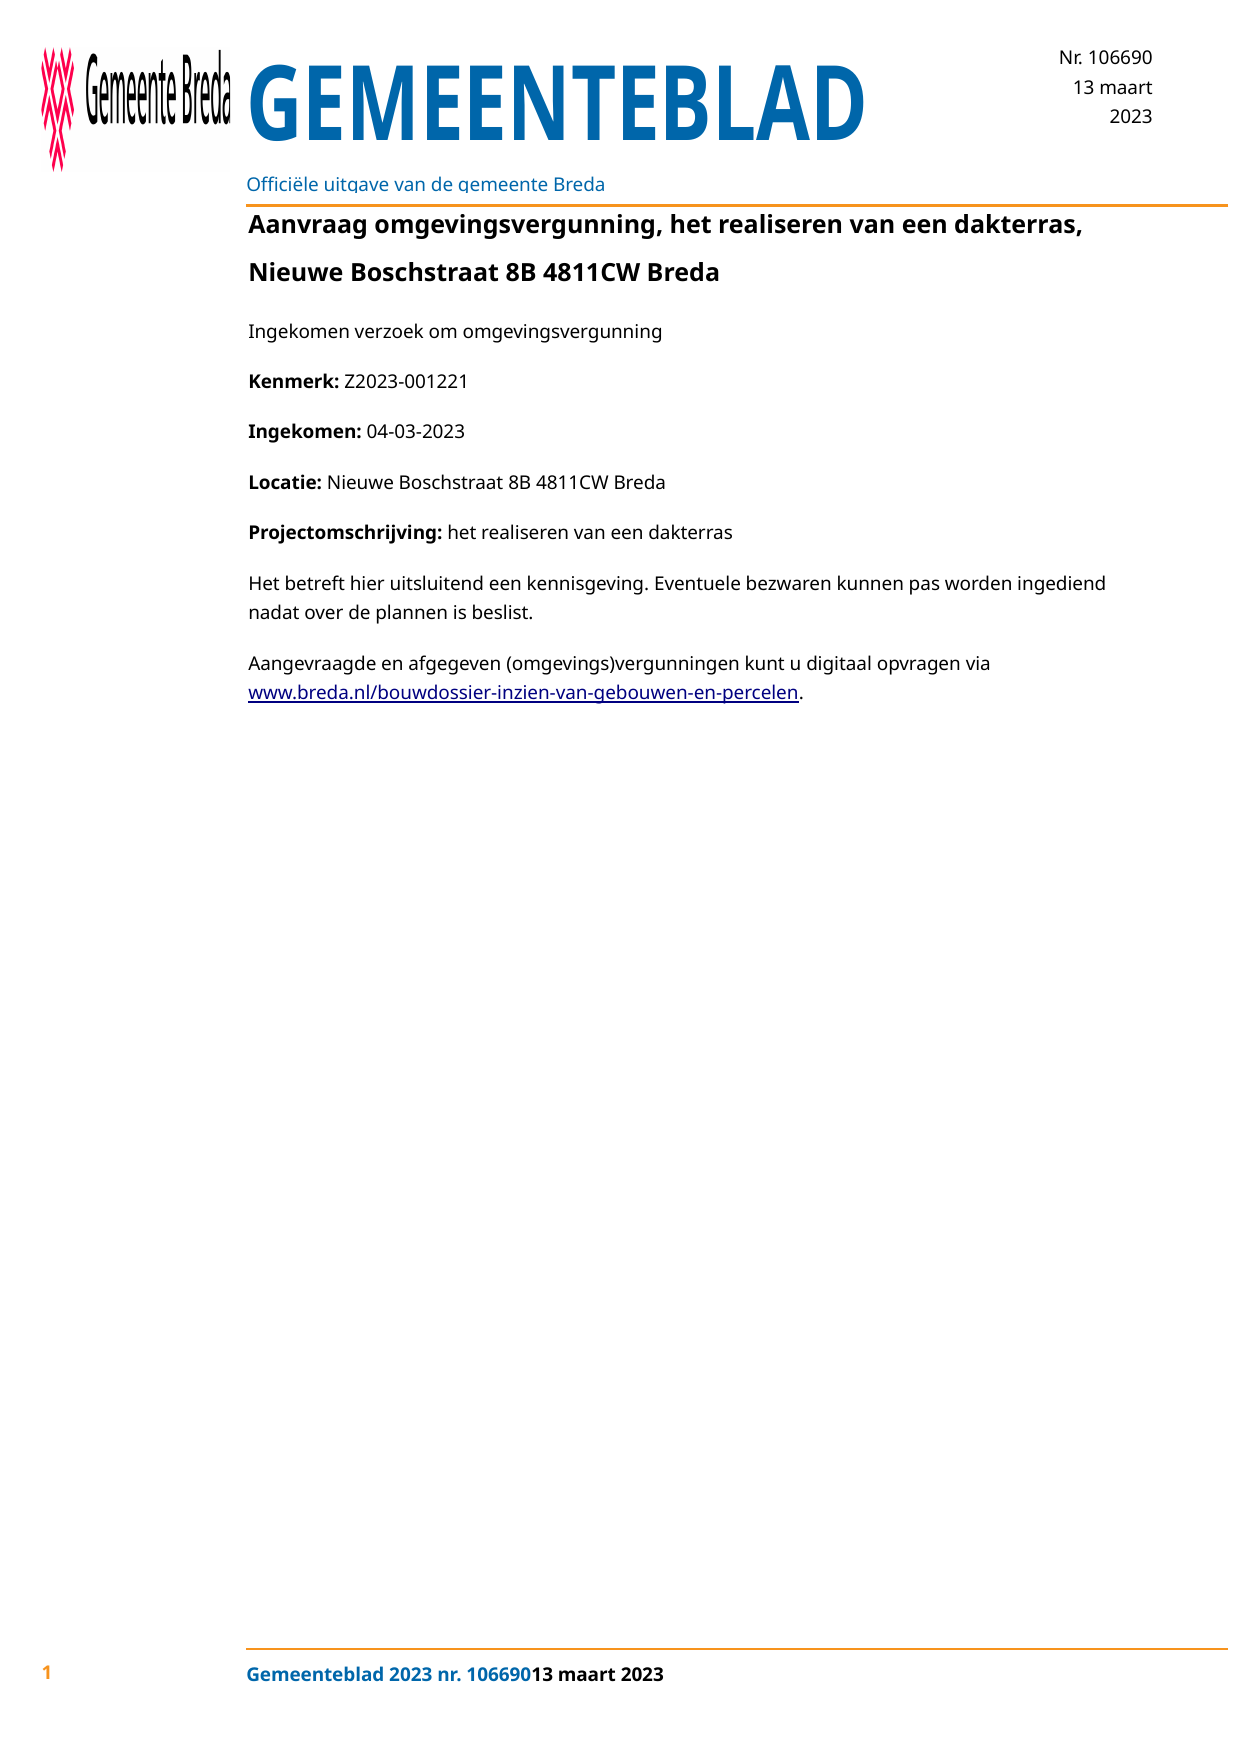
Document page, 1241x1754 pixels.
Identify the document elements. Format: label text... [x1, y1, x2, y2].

text Ingekomen verzoek om omgevingsvergunning [248, 318, 1152, 344]
text Het betreft hier uitsluitend een kennisgeving. Eventuele bezwaren kunnen pas worden ingediend nadat over de plannen is beslist. [248, 570, 1152, 625]
picture [41, 47, 231, 172]
text Ingekomen: 04-03-2023 [248, 419, 1152, 444]
text Aangevraagde en afgegeven (omgevings)vergunningen kunt u digitaal opvragen via www.breda.nl/bouwdossier-inzien-van-gebouwen-en-percelen. [248, 650, 1152, 705]
text Locatie: Nieuwe Boschstraat 8B 4811CW Breda [248, 469, 1152, 495]
text Kenmerk: Z2023-001221 [248, 368, 1152, 394]
text Aanvraag omgevingsvergunning, het realiseren van een dakterras, Nieuwe Boschstraat 8B 4811CW Breda [248, 207, 1152, 288]
text Projectomschrijving: het realiseren van een dakterras [248, 519, 1152, 545]
